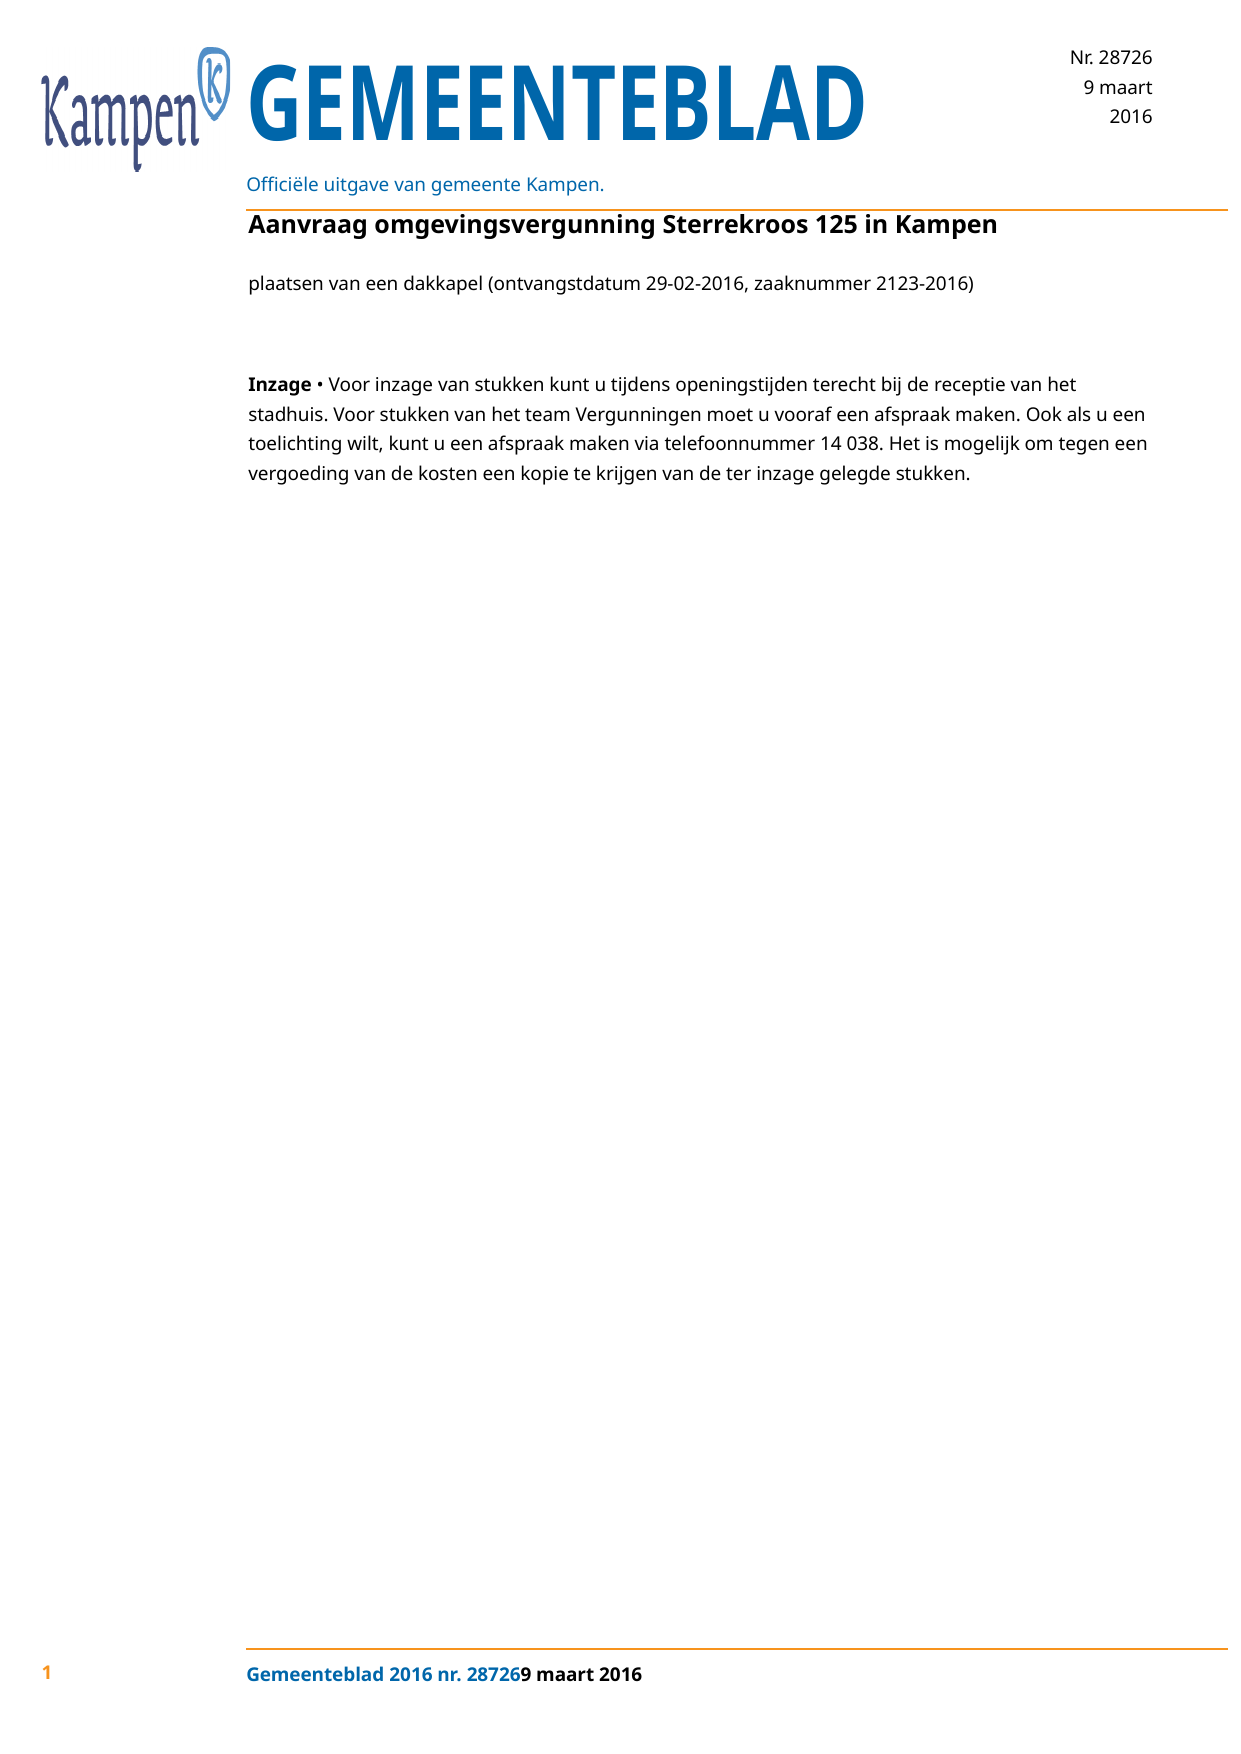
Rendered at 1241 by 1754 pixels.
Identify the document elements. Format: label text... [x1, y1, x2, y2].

text Inzage • Voor inzage van stukken kunt u tijdens openingstijden terecht bij de receptie van het stadhuis. Voor stukken van het team Vergunningen moet u vooraf een afspraak maken. Ook als u een toelichting wilt, kunt u een afspraak maken via telefoonnummer 14 038. Het is mogelijk om tegen een vergoeding van de kosten een kopie te krijgen van de ter inzage gelegde stukken. [248, 371, 1152, 486]
text Aanvraag omgevingsvergunning Sterrekroos 125 in Kampen [248, 211, 1152, 241]
text plaatsen van een dakkapel (ontvangstdatum 29-02-2016, zaaknummer 2123-2016) [248, 270, 1152, 296]
picture [41, 47, 231, 172]
